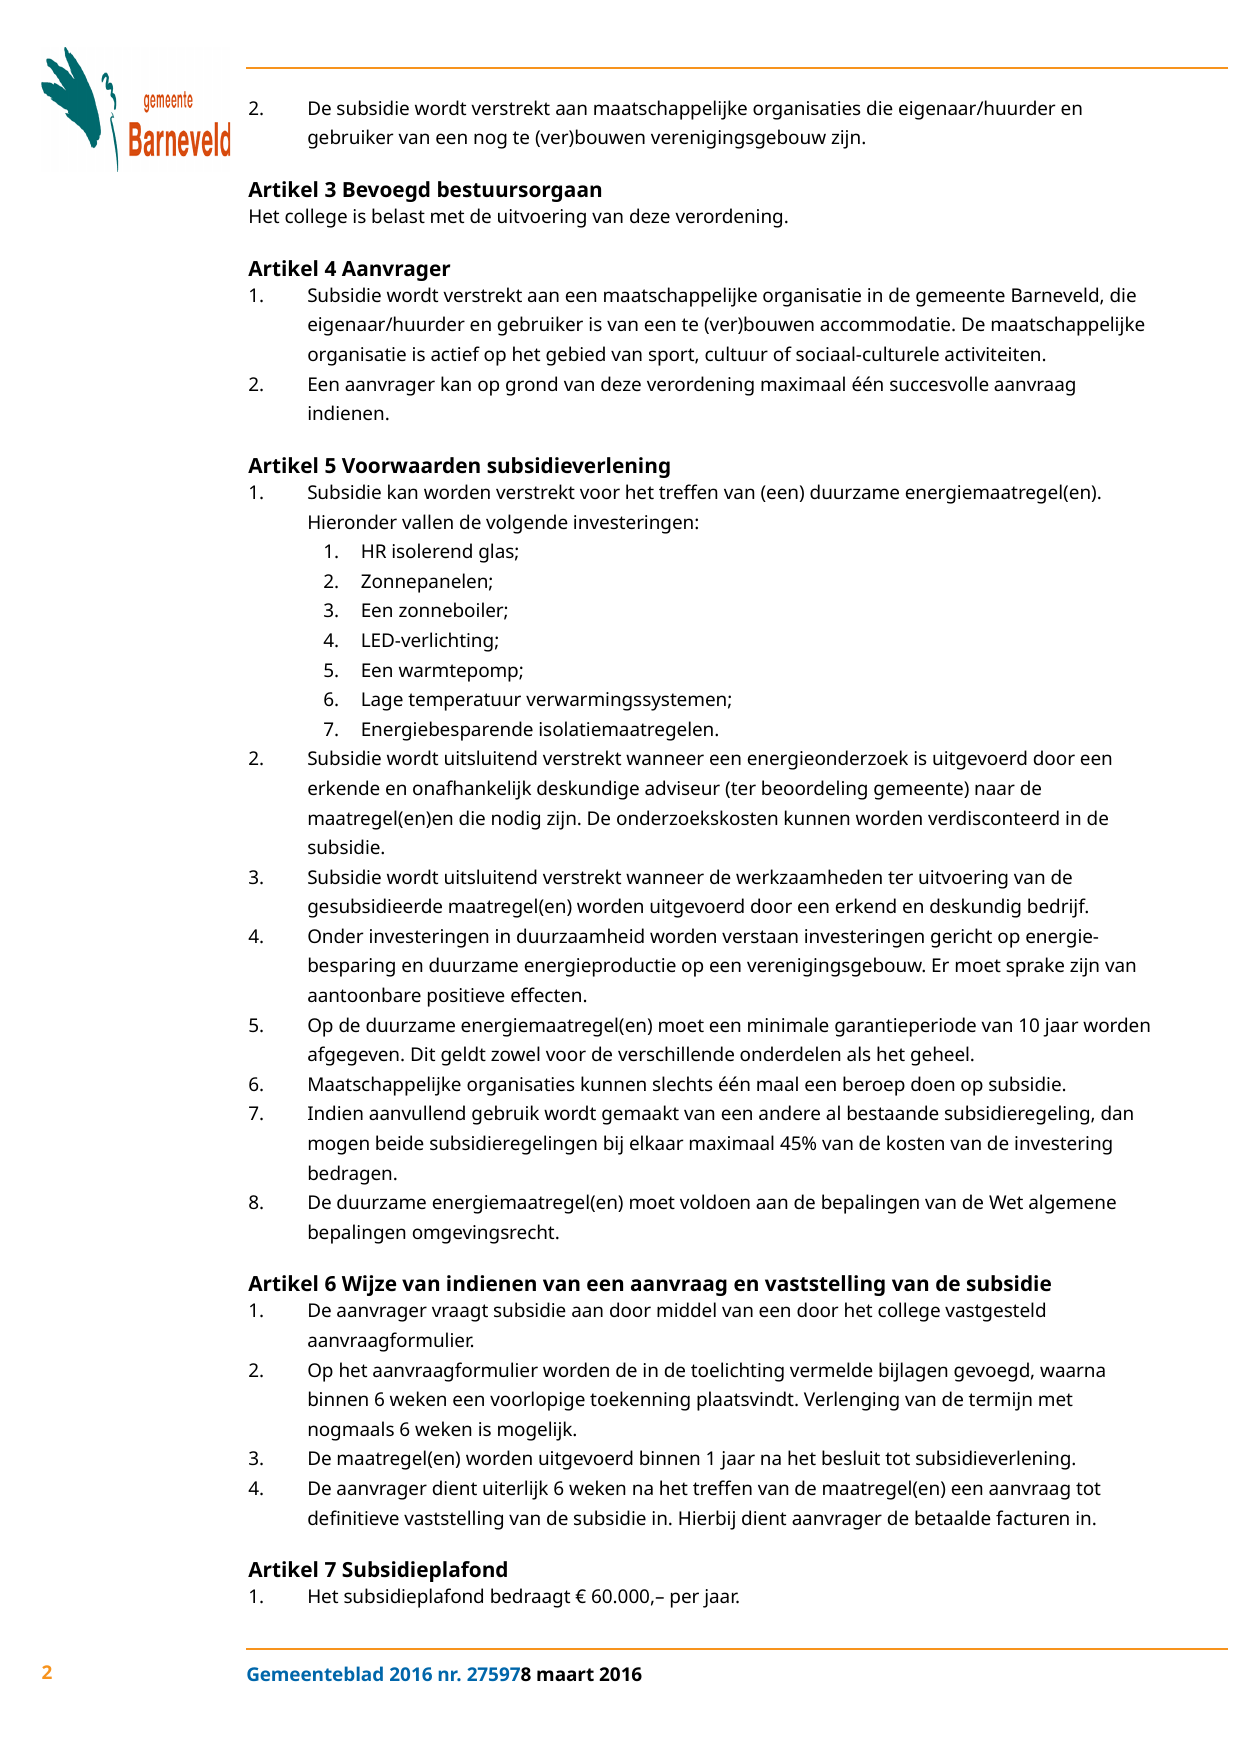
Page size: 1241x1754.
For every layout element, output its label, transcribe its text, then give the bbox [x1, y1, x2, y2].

text Het college is belast met de uitvoering van deze verordening. [248, 203, 1152, 229]
list Onder investeringen in duurzaamheid worden verstaan investeringen gericht op energie- besparing en duurzame energieproductie op een verenigingsgebouw. Er moet sprake zijn van aantoonbare positieve effecten. [248, 923, 1152, 1008]
list De duurzame energiemaatregel(en) moet voldoen aan de bepalingen van de Wet algemene bepalingen omgevingsrecht. [248, 1189, 1152, 1244]
list HR isolerend glas; [323, 538, 1152, 564]
list Op de duurzame energiemaatregel(en) moet een minimale garantieperiode van 10 jaar worden afgegeven. Dit geldt zowel voor de verschillende onderdelen als het geheel. [248, 1012, 1152, 1067]
picture [41, 47, 231, 172]
list Een zonneboiler; [323, 598, 1152, 623]
list Een warmtepomp; [323, 657, 1152, 682]
text Artikel 3 Bevoegd bestuursorgaan [248, 175, 1152, 203]
text Artikel 6 Wijze van indienen van een aanvraag en vaststelling van de subsidie [248, 1269, 1152, 1298]
list De subsidie wordt verstrekt aan maatschappelijke organisaties die eigenaar/huurder en gebruiker van een nog te (ver)bouwen verenigingsgebouw zijn. [248, 95, 1152, 150]
list Op het aanvraagformulier worden de in de toelichting vermelde bijlagen gevoegd, waarna binnen 6 weken een voorlopige toekenning plaatsvindt. Verlenging van de termijn met nogmaals 6 weken is mogelijk. [248, 1357, 1152, 1442]
list Het subsidieplafond bedraagt € 60.000,– per jaar. [248, 1584, 1152, 1609]
list Indien aanvullend gebruik wordt gemaakt van een andere al bestaande subsidieregeling, dan mogen beide subsidieregelingen bij elkaar maximaal 45% van de kosten van de investering bedragen. [248, 1101, 1152, 1185]
list Een aanvrager kan op grond van deze verordening maximaal één succesvolle aanvraag indienen. [248, 371, 1152, 426]
list De maatregel(en) worden uitgevoerd binnen 1 jaar na het besluit tot subsidieverlening. [248, 1446, 1152, 1471]
list Subsidie wordt verstrekt aan een maatschappelijke organisatie in de gemeente Barneveld, die eigenaar/huurder en gebruiker is van een te (ver)bouwen accommodatie. De maatschappelijke organisatie is actief op het gebied van sport, cultuur of sociaal-culturele activiteiten. [248, 282, 1152, 367]
list Subsidie wordt uitsluitend verstrekt wanneer een energieonderzoek is uitgevoerd door een erkende en onafhankelijk deskundige adviseur (ter beoordeling gemeente) naar de maatregel(en)en die nodig zijn. De onderzoekskosten kunnen worden verdisconteerd in de subsidie. [248, 746, 1152, 860]
list De aanvrager dient uiterlijk 6 weken na het treffen van de maatregel(en) een aanvraag tot definitieve vaststelling van de subsidie in. Hierbij dient aanvrager de betaalde facturen in. [248, 1475, 1152, 1531]
list Maatschappelijke organisaties kunnen slechts één maal een beroep doen op subsidie. [248, 1071, 1152, 1097]
list Subsidie wordt uitsluitend verstrekt wanneer de werkzaamheden ter uitvoering van de gesubsidieerde maatregel(en) worden uitgevoerd door een erkend en deskundig bedrijf. [248, 864, 1152, 919]
text Artikel 7 Subsidieplafond [248, 1555, 1152, 1584]
text Artikel 5 Voorwaarden subsidieverlening [248, 451, 1152, 479]
list Zonnepanelen; [323, 568, 1152, 594]
list Subsidie kan worden verstrekt voor het treffen van (een) duurzame energiemaatregel(en). Hieronder vallen de volgende investeringen: [248, 479, 1152, 534]
list Energiebesparende isolatiemaatregelen. [323, 716, 1152, 742]
list LED-verlichting; [323, 627, 1152, 653]
text Artikel 4 Aanvrager [248, 254, 1152, 282]
list De aanvrager vraagt subsidie aan door middel van een door het college vastgesteld aanvraagformulier. [248, 1298, 1152, 1353]
list Lage temperatuur verwarmingssystemen; [323, 686, 1152, 712]
